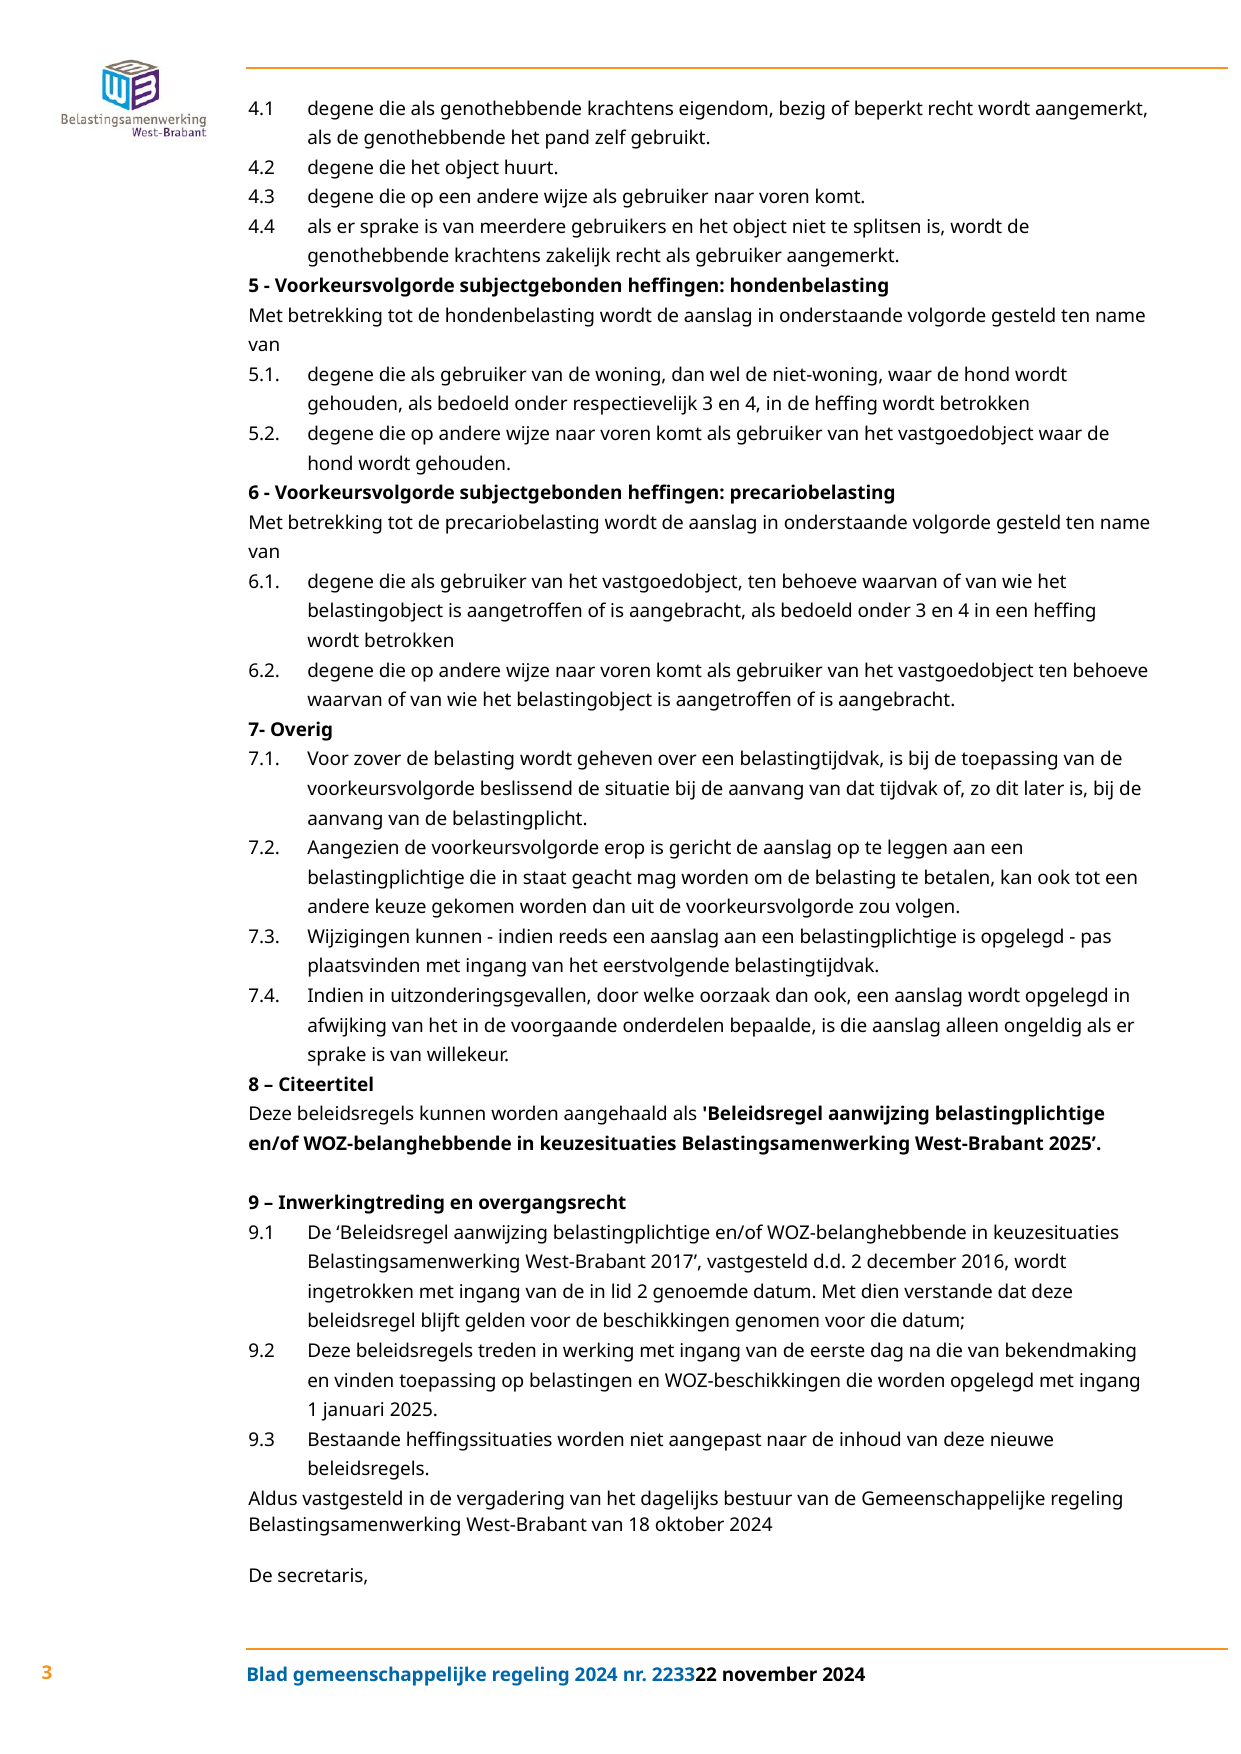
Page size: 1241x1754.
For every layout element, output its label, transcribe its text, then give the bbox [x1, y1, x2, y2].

list als er sprake is van meerdere gebruikers en het object niet te splitsen is, wordt de genothebbende krachtens zakelijk recht als gebruiker aangemerkt. [248, 213, 1152, 268]
list degene die op andere wijze naar voren komt als gebruiker van het vastgoedobject waar de hond wordt gehouden. [248, 420, 1152, 476]
list degene die het object huurt. [248, 154, 1152, 180]
text 5 - Voorkeursvolgorde subjectgebonden heffingen: hondenbelasting [248, 272, 1152, 298]
list Wijzigingen kunnen - indien reeds een aanslag aan een belastingplichtige is opgelegd - pas plaatsvinden met ingang van het eerstvolgende belastingtijdvak. [248, 923, 1152, 978]
text 9 – Inwerkingtreding en overgangsrecht [248, 1189, 1152, 1215]
text 8 – Citeertitel [248, 1071, 1152, 1097]
text 7- Overig [248, 716, 1152, 742]
list Deze beleidsregels treden in werking met ingang van de eerste dag na die van bekendmaking en vinden toepassing op belastingen en WOZ-beschikkingen die worden opgelegd met ingang 1 januari 2025. [248, 1337, 1152, 1422]
list Voor zover de belasting wordt geheven over een belastingtijdvak, is bij de toepassing van de voorkeursvolgorde beslissend de situatie bij de aanvang van dat tijdvak of, zo dit later is, bij de aanvang van de belastingplicht. [248, 746, 1152, 831]
text 6 - Voorkeursvolgorde subjectgebonden heffingen: precariobelasting [248, 479, 1152, 505]
text Deze beleidsregels kunnen worden aangehaald als 'Beleidsregel aanwijzing belastingplichtige en/of WOZ-belanghebbende in keuzesituaties Belastingsamenwerking West-Brabant 2025’. [248, 1101, 1152, 1156]
list Indien in uitzonderingsgevallen, door welke oorzaak dan ook, een aanslag wordt opgelegd in afwijking van het in de voorgaande onderdelen bepaalde, is die aanslag alleen ongeldig als er sprake is van willekeur. [248, 982, 1152, 1067]
list degene die als gebruiker van de woning, dan wel de niet-woning, waar de hond wordt gehouden, als bedoeld onder respectievelijk 3 en 4, in de heffing wordt betrokken [248, 361, 1152, 416]
list Bestaande heffingssituaties worden niet aangepast naar de inhoud van deze nieuwe beleidsregels. [248, 1426, 1152, 1481]
list Aangezien de voorkeursvolgorde erop is gericht de aanslag op te leggen aan een belastingplichtige die in staat geacht mag worden om de belasting te betalen, kan ook tot een andere keuze gekomen worden dan uit de voorkeursvolgorde zou volgen. [248, 834, 1152, 919]
text De secretaris, [248, 1562, 1152, 1588]
list degene die als gebruiker van het vastgoedobject, ten behoeve waarvan of van wie het belastingobject is aangetroffen of is aangebracht, als bedoeld onder 3 en 4 in een heffing wordt betrokken [248, 568, 1152, 653]
text Met betrekking tot de precariobelasting wordt de aanslag in onderstaande volgorde gesteld ten name van [248, 509, 1152, 564]
picture [41, 47, 231, 172]
text Aldus vastgesteld in de vergadering van het dagelijks bestuur van de Gemeenschappelijke regeling Belastingsamenwerking West-Brabant van 18 oktober 2024 [248, 1485, 1152, 1537]
text Met betrekking tot de hondenbelasting wordt de aanslag in onderstaande volgorde gesteld ten name van [248, 302, 1152, 357]
list degene die op andere wijze naar voren komt als gebruiker van het vastgoedobject ten behoeve waarvan of van wie het belastingobject is aangetroffen of is aangebracht. [248, 657, 1152, 712]
list degene die als genothebbende krachtens eigendom, bezig of beperkt recht wordt aangemerkt, als de genothebbende het pand zelf gebruikt. [248, 95, 1152, 150]
list degene die op een andere wijze als gebruiker naar voren komt. [248, 183, 1152, 209]
list De ‘Beleidsregel aanwijzing belastingplichtige en/of WOZ-belanghebbende in keuzesituaties Belastingsamenwerking West-Brabant 2017’, vastgesteld d.d. 2 december 2016, wordt ingetrokken met ingang van de in lid 2 genoemde datum. Met dien verstande dat deze beleidsregel blijft gelden voor de beschikkingen genomen voor die datum; [248, 1219, 1152, 1333]
